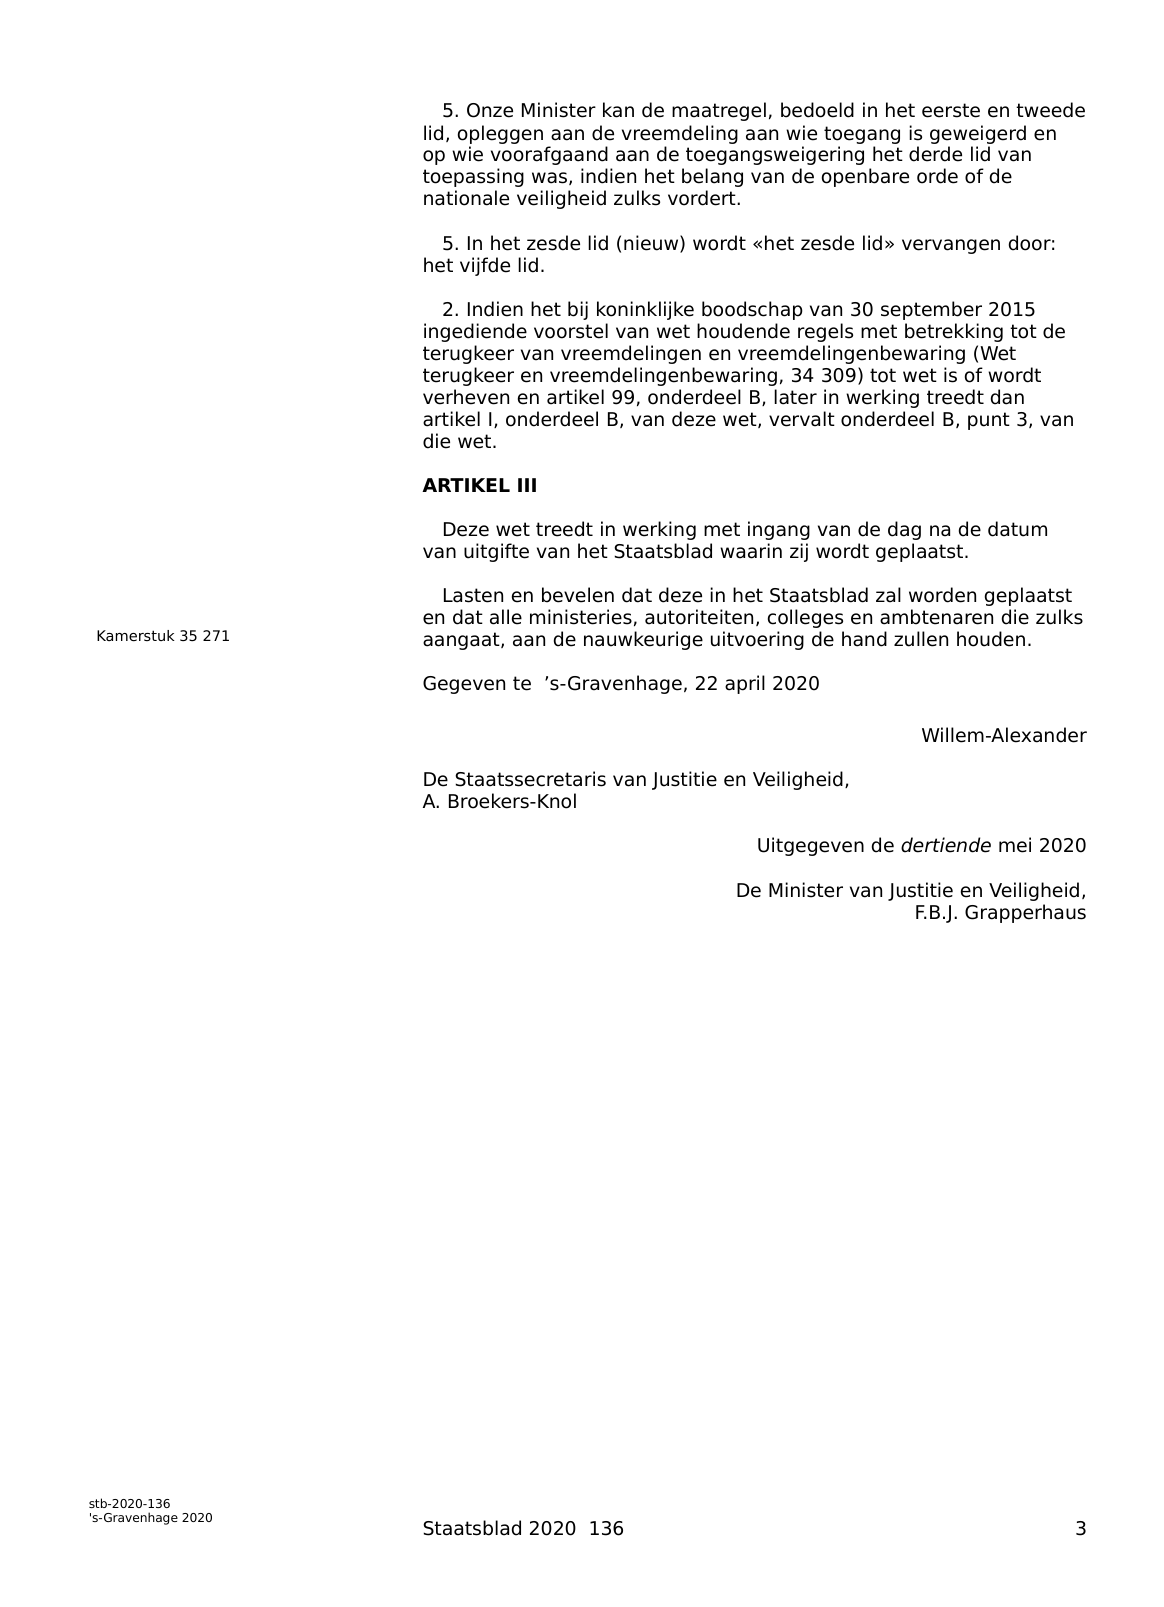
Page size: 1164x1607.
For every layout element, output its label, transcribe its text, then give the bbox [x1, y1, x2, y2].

text Lasten en bevelen dat deze in het Staatsblad zal worden geplaatst en dat alle ministeries, autoriteiten, colleges en ambtenaren die zulks aangaat, aan de nauwkeurige uitvoering de hand zullen houden. [422, 585, 1087, 651]
text Kamerstuk 35 271 [77, 628, 396, 645]
text De Staatssecretaris van Justitie en Veiligheid, A. Broekers-Knol [422, 769, 1087, 813]
text Uitgegeven de dertiende mei 2020 [422, 835, 1087, 857]
text De Minister van Justitie en Veiligheid, F.B.J. Grapperhaus [422, 879, 1087, 923]
text Willem-Alexander [422, 725, 1087, 747]
text Gegeven te ’s-Gravenhage, 22 april 2020 [422, 673, 1087, 695]
text stb-2020-136 [88, 1497, 323, 1511]
text Deze wet treedt in werking met ingang van de dag na de datum van uitgifte van het Staatsblad waarin zij wordt geplaatst. [422, 519, 1087, 563]
text 's-Gravenhage 2020 [88, 1511, 323, 1525]
text 5. In het zesde lid (nieuw) wordt «het zesde lid» vervangen door: het vijfde lid. [422, 232, 1087, 276]
text 5. Onze Minister kan de maatregel, bedoeld in het eerste en tweede lid, opleggen aan de vreemdeling aan wie toegang is geweigerd en op wie voorafgaand aan de toegangsweigering het derde lid van toepassing was, indien het belang van de openbare orde of de nationale veiligheid zulks vordert. [422, 100, 1087, 210]
subtitle ARTIKEL III [422, 475, 1087, 497]
text 2. Indien het bij koninklijke boodschap van 30 september 2015 ingediende voorstel van wet houdende regels met betrekking tot de terugkeer van vreemdelingen en vreemdelingenbewaring (Wet terugkeer en vreemdelingenbewaring, 34 309) tot wet is of wordt verheven en artikel 99, onderdeel B, later in werking treedt dan artikel I, onderdeel B, van deze wet, vervalt onderdeel B, punt 3, van die wet. [422, 299, 1087, 452]
